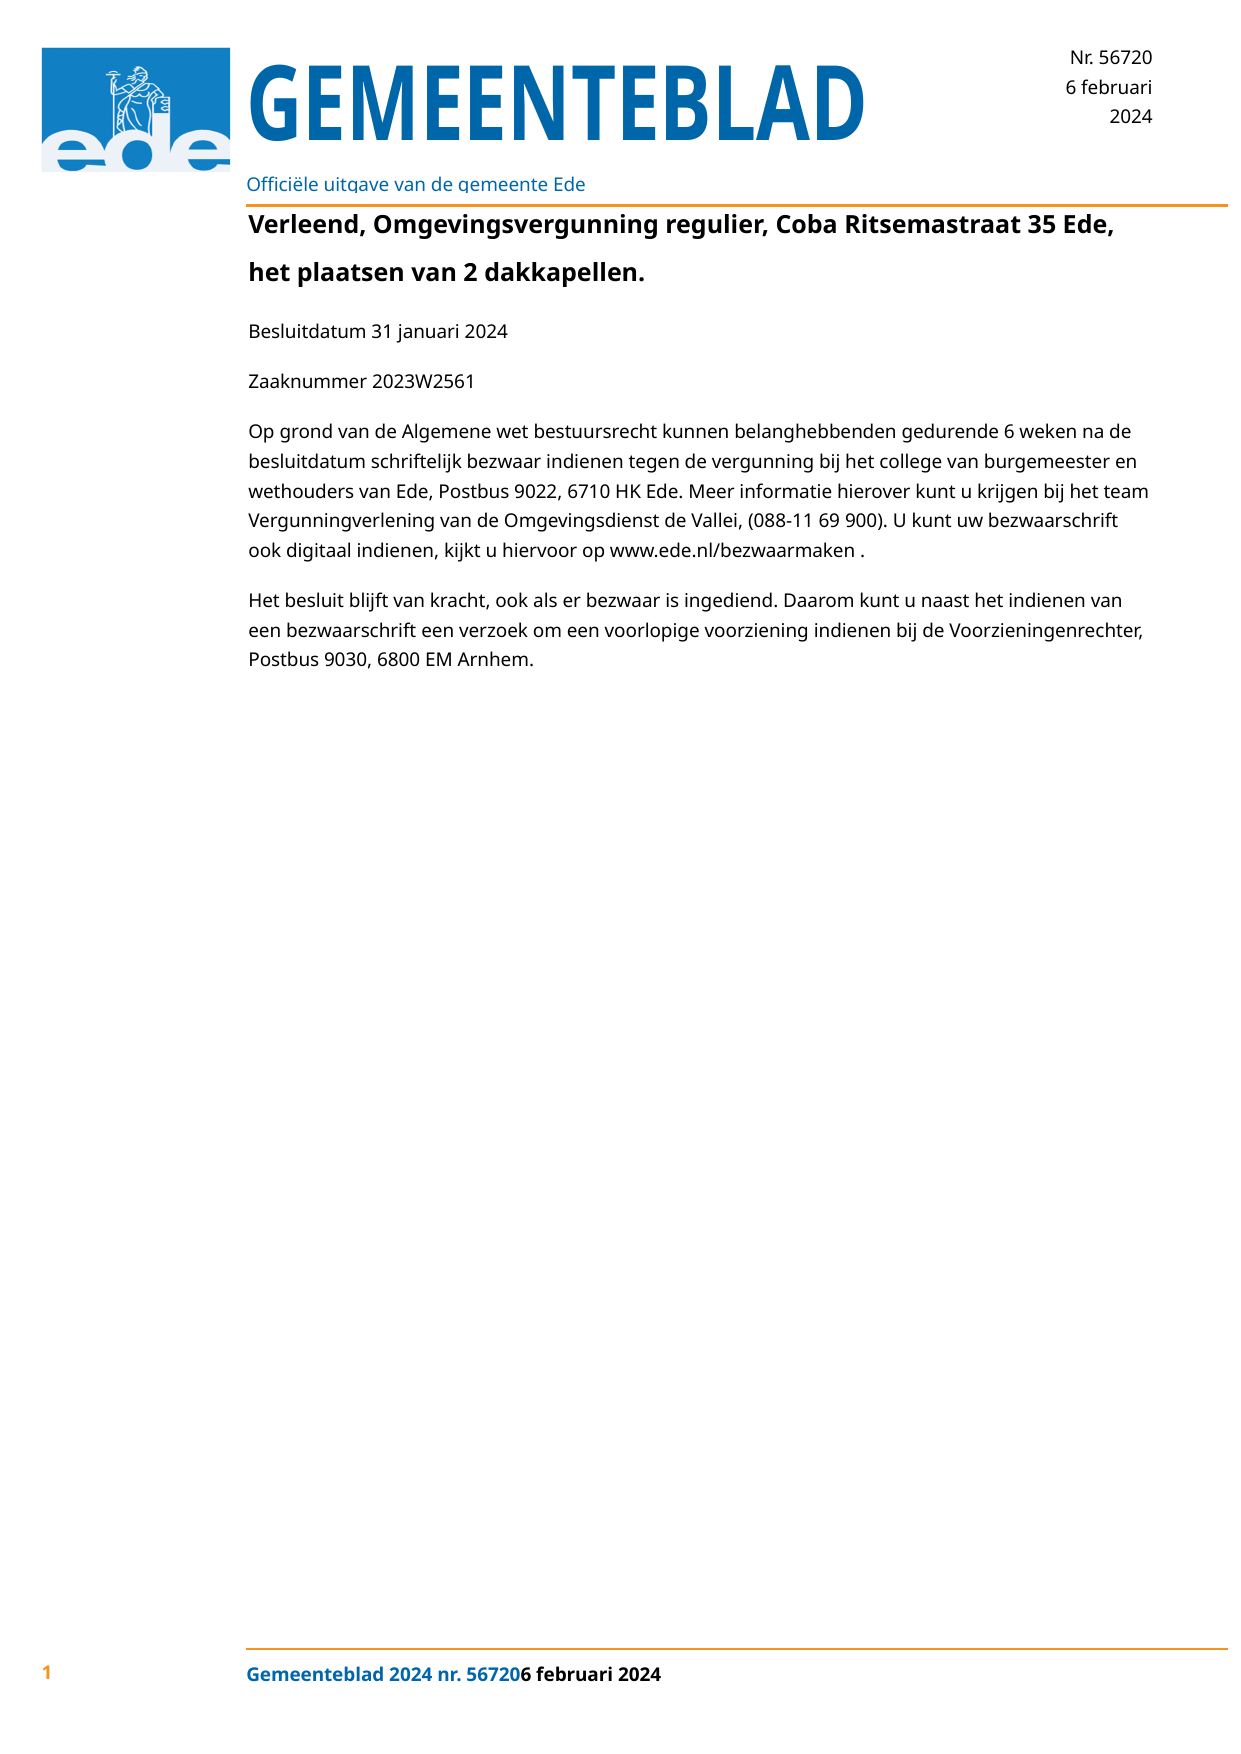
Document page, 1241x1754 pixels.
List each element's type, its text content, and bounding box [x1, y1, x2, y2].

text Het besluit blijft van kracht, ook als er bezwaar is ingediend. Daarom kunt u naast het indienen van een bezwaarschrift een verzoek om een voorlopige voorziening indienen bij de Voorzieningenrechter, Postbus 9030, 6800 EM Arnhem. [248, 587, 1152, 672]
text Verleend, Omgevingsvergunning regulier, Coba Ritsemastraat 35 Ede, het plaatsen van 2 dakkapellen. [248, 207, 1152, 288]
text Op grond van de Algemene wet bestuursrecht kunnen belanghebbenden gedurende 6 weken na de besluitdatum schriftelijk bezwaar indienen tegen de vergunning bij het college van burgemeester en wethouders van Ede, Postbus 9022, 6710 HK Ede. Meer informatie hierover kunt u krijgen bij het team Vergunningverlening van de Omgevingsdienst de Vallei, (088-11 69 900). U kunt uw bezwaarschrift ook digitaal indienen, kijkt u hiervoor op www.ede.nl/bezwaarmaken . [248, 419, 1152, 563]
picture [41, 47, 231, 172]
text Zaaknummer 2023W2561 [248, 368, 1152, 394]
text Besluitdatum 31 januari 2024 [248, 318, 1152, 344]
